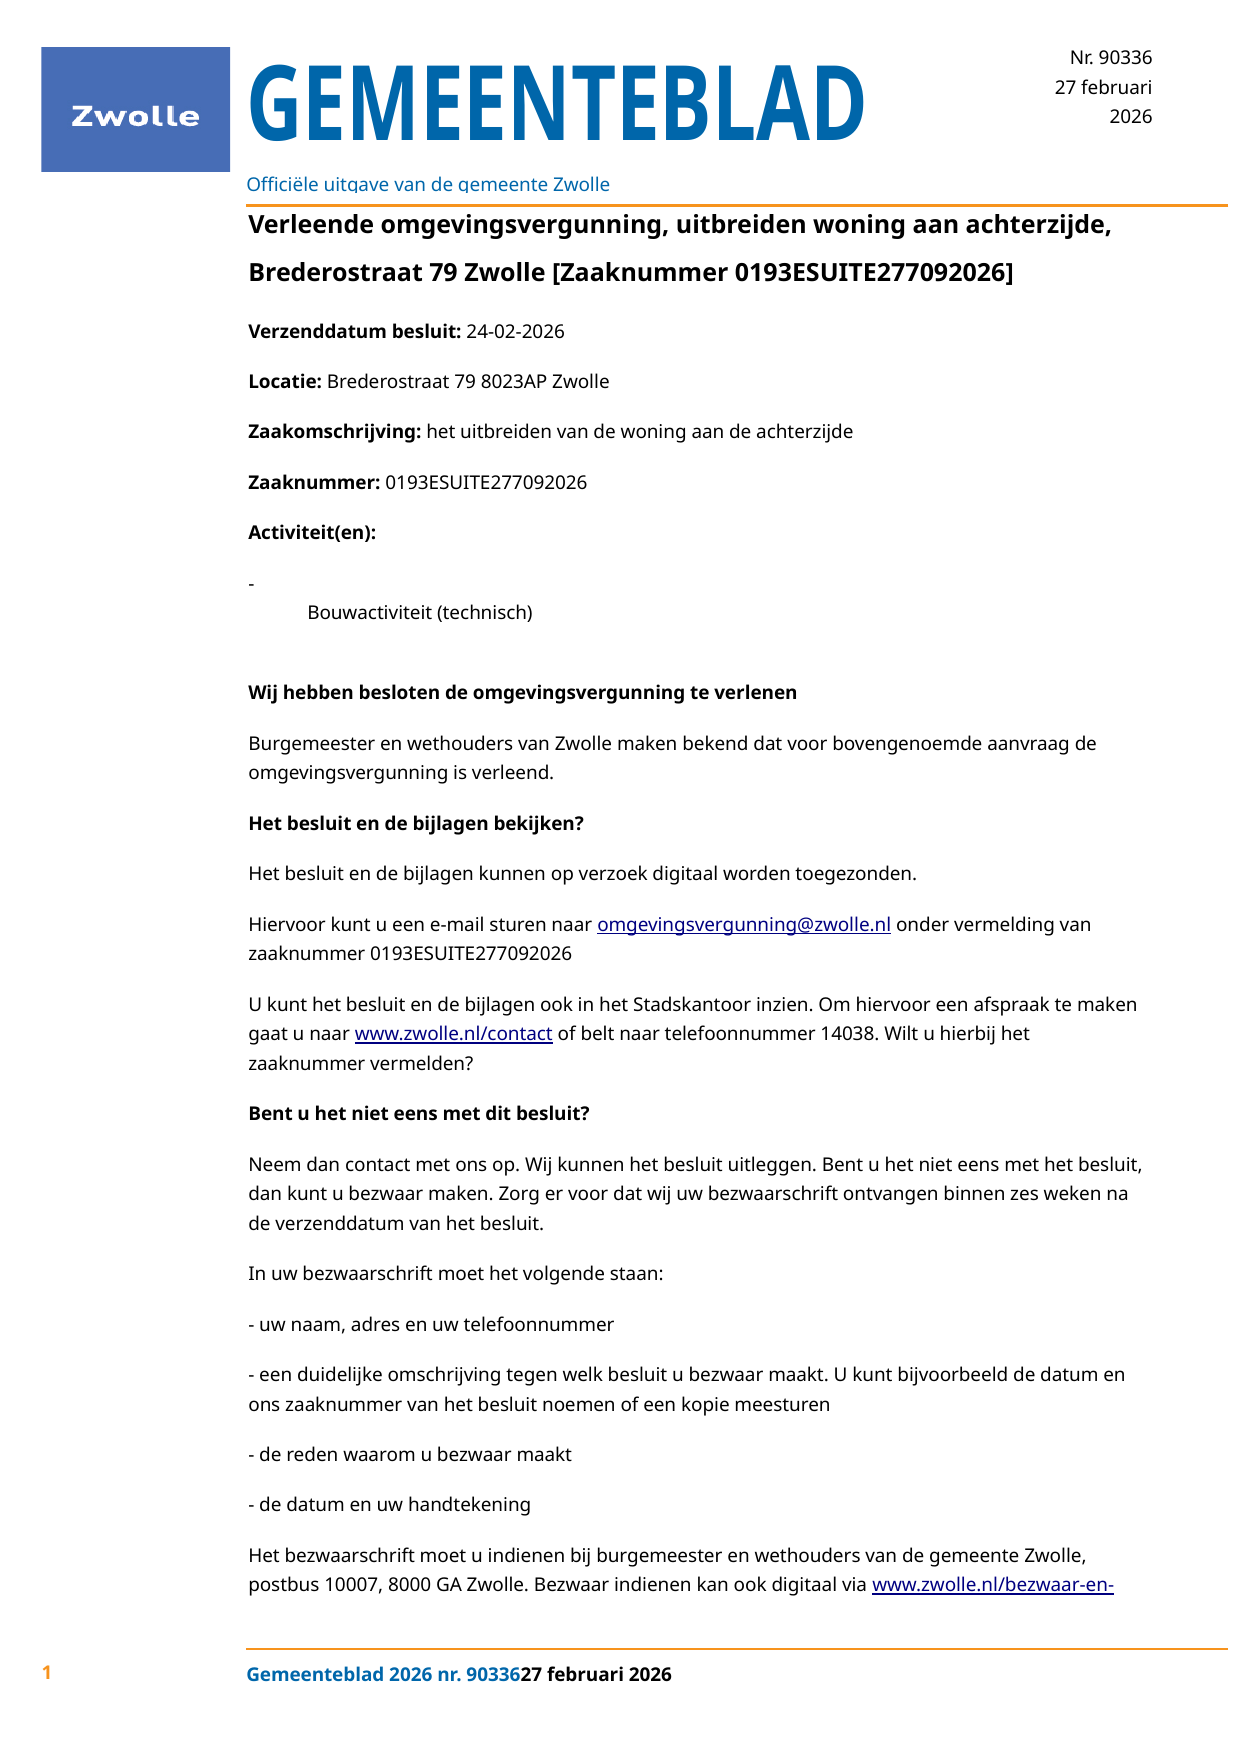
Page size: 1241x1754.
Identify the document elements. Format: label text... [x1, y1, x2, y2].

text - de reden waarom u bezwaar maakt [248, 1441, 1152, 1467]
text Wij hebben besloten de omgevingsvergunning te verlenen [248, 679, 1152, 705]
text In uw bezwaarschrift moet het volgende staan: [248, 1260, 1152, 1286]
text Zaaknummer: 0193ESUITE277092026 [248, 469, 1152, 495]
text Het bezwaarschrift moet u indienen bij burgemeester en wethouders van de gemeente Zwolle, postbus 10007, 8000 GA Zwolle. Bezwaar indienen kan ook digitaal via www.zwolle.nl/bezwaar-en- [248, 1542, 1152, 1597]
text - een duidelijke omschrijving tegen welk besluit u bezwaar maakt. U kunt bijvoorbeeld de datum en ons zaaknummer van het besluit noemen of een kopie meesturen [248, 1361, 1152, 1417]
text - uw naam, adres en uw telefoonnummer [248, 1311, 1152, 1337]
text Verleende omgevingsvergunning, uitbreiden woning aan achterzijde, Brederostraat 79 Zwolle [Zaaknummer 0193ESUITE277092026] [248, 207, 1152, 288]
text Activiteit(en): [248, 519, 1152, 545]
text Bent u het niet eens met dit besluit? [248, 1100, 1152, 1126]
text Verzenddatum besluit: 24-02-2026 [248, 318, 1152, 344]
text Neem dan contact met ons op. Wij kunnen het besluit uitleggen. Bent u het niet eens met het besluit, dan kunt u bezwaar maken. Zorg er voor dat wij uw bezwaarschrift ontvangen binnen zes weken na de verzenddatum van het besluit. [248, 1151, 1152, 1236]
list Bouwactiviteit (technisch) [248, 599, 1152, 625]
text Locatie: Brederostraat 79 8023AP Zwolle [248, 368, 1152, 394]
picture [41, 47, 231, 172]
text - de datum en uw handtekening [248, 1492, 1152, 1517]
text Het besluit en de bijlagen kunnen op verzoek digitaal worden toegezonden. [248, 860, 1152, 886]
text Hiervoor kunt u een e-mail sturen naar omgevingsvergunning@zwolle.nl onder vermelding van zaaknummer 0193ESUITE277092026 [248, 911, 1152, 966]
text Het besluit en de bijlagen bekijken? [248, 810, 1152, 836]
text U kunt het besluit en de bijlagen ook in het Stadskantoor inzien. Om hiervoor een afspraak te maken gaat u naar www.zwolle.nl/contact of belt naar telefoonnummer 14038. Wilt u hierbij het zaaknummer vermelden? [248, 991, 1152, 1076]
text Burgemeester en wethouders van Zwolle maken bekend dat voor bovengenoemde aanvraag de omgevingsvergunning is verleend. [248, 730, 1152, 785]
text Zaakomschrijving: het uitbreiden van de woning aan de achterzijde [248, 419, 1152, 444]
